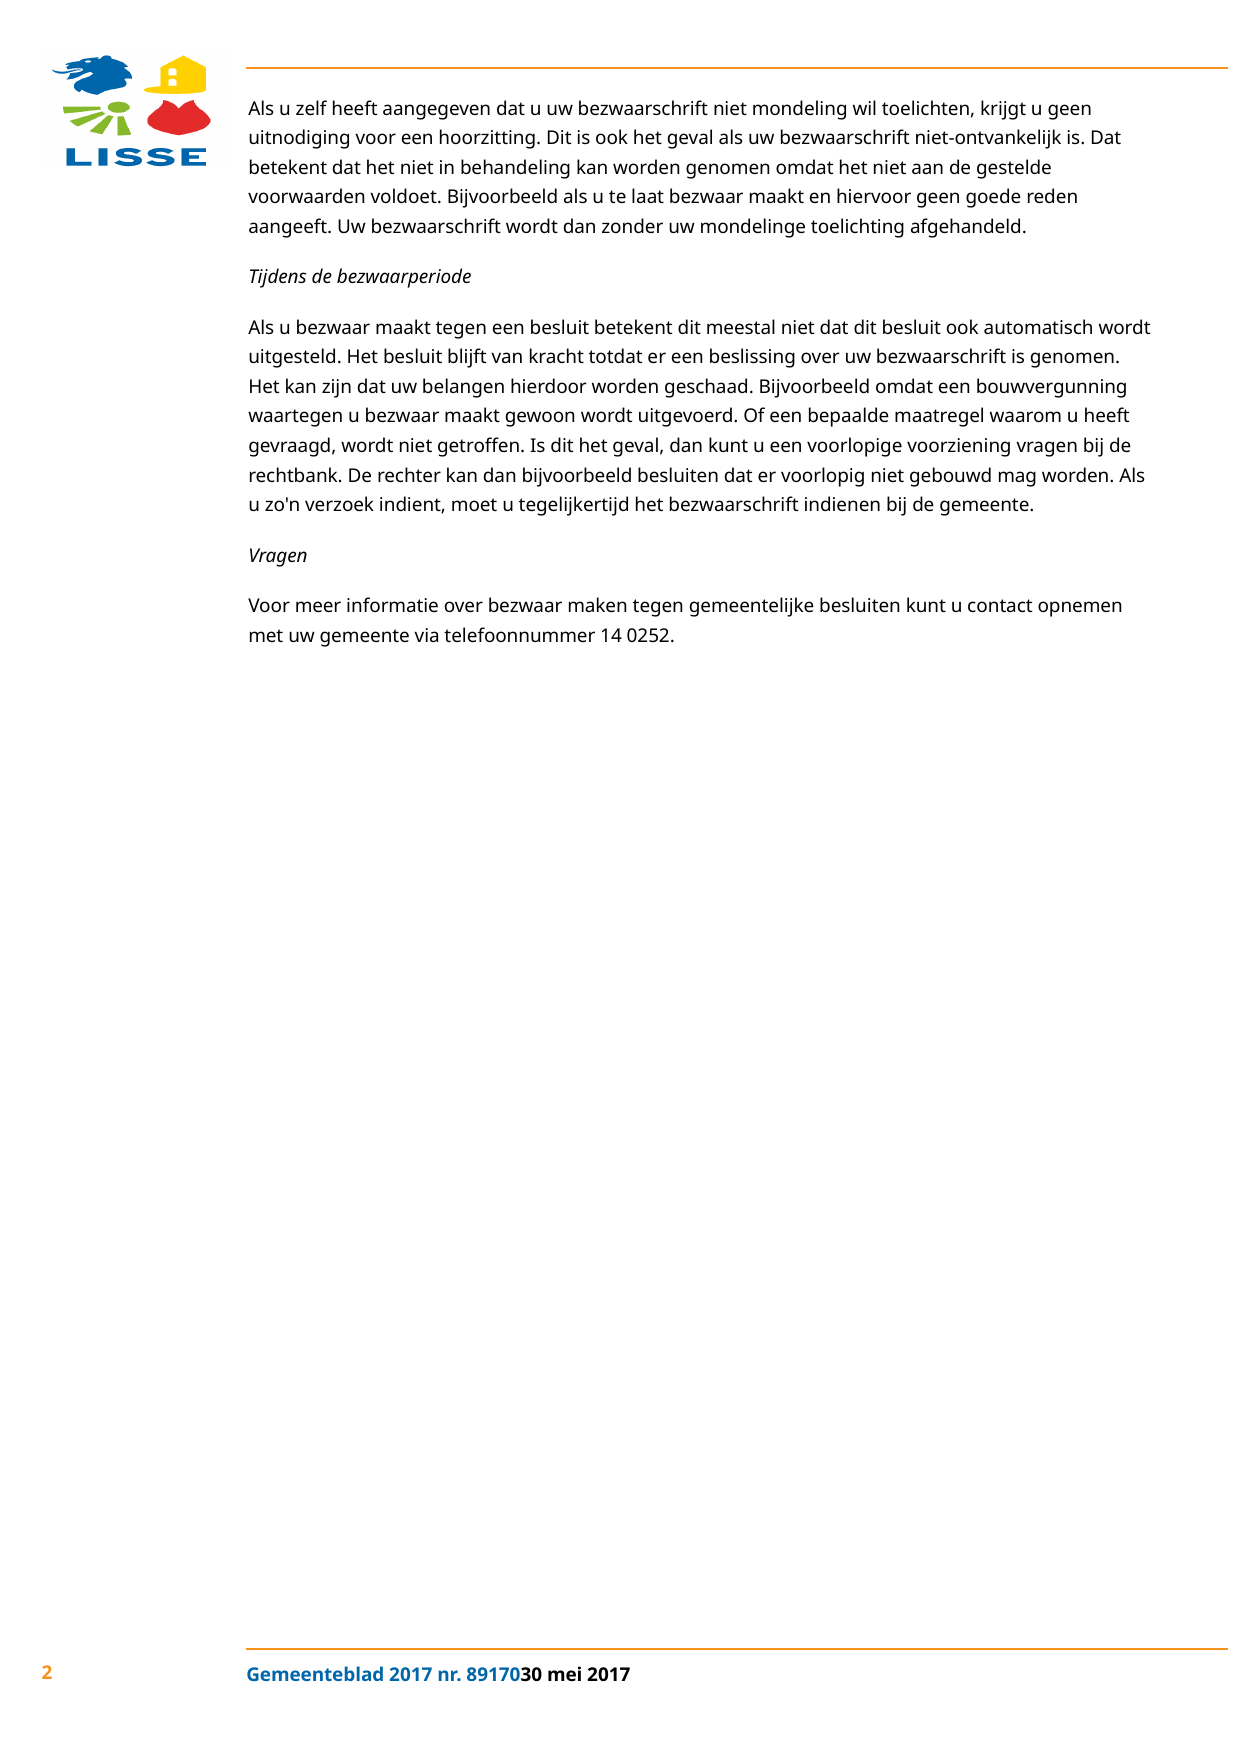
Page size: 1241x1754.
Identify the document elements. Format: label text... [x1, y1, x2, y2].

text Vragen [248, 542, 1152, 568]
text Als u zelf heeft aangegeven dat u uw bezwaarschrift niet mondeling wil toelichten, krijgt u geen uitnodiging voor een hoorzitting. Dit is ook het geval als uw bezwaarschrift niet-ontvankelijk is. Dat betekent dat het niet in behandeling kan worden genomen omdat het niet aan de gestelde voorwaarden voldoet. Bijvoorbeeld als u te laat bezwaar maakt en hiervoor geen goede reden aangeeft. Uw bezwaarschrift wordt dan zonder uw mondelinge toelichting afgehandeld. [248, 95, 1152, 239]
text Als u bezwaar maakt tegen een besluit betekent dit meestal niet dat dit besluit ook automatisch wordt uitgesteld. Het besluit blijft van kracht totdat er een beslissing over uw bezwaarschrift is genomen. Het kan zijn dat uw belangen hierdoor worden geschaad. Bijvoorbeeld omdat een bouwvergunning waartegen u bezwaar maakt gewoon wordt uitgevoerd. Of een bepaalde maatregel waarom u heeft gevraagd, wordt niet getroffen. Is dit het geval, dan kunt u een voorlopige voorziening vragen bij de rechtbank. De rechter kan dan bijvoorbeeld besluiten dat er voorlopig niet gebouwd mag worden. Als u zo'n verzoek indient, moet u tegelijkertijd het bezwaarschrift indienen bij de gemeente. [248, 314, 1152, 517]
picture [41, 47, 231, 172]
text Tijdens de bezwaarperiode [248, 263, 1152, 289]
text Voor meer informatie over bezwaar maken tegen gemeentelijke besluiten kunt u contact opnemen met uw gemeente via telefoonnummer 14 0252. [248, 592, 1152, 648]
